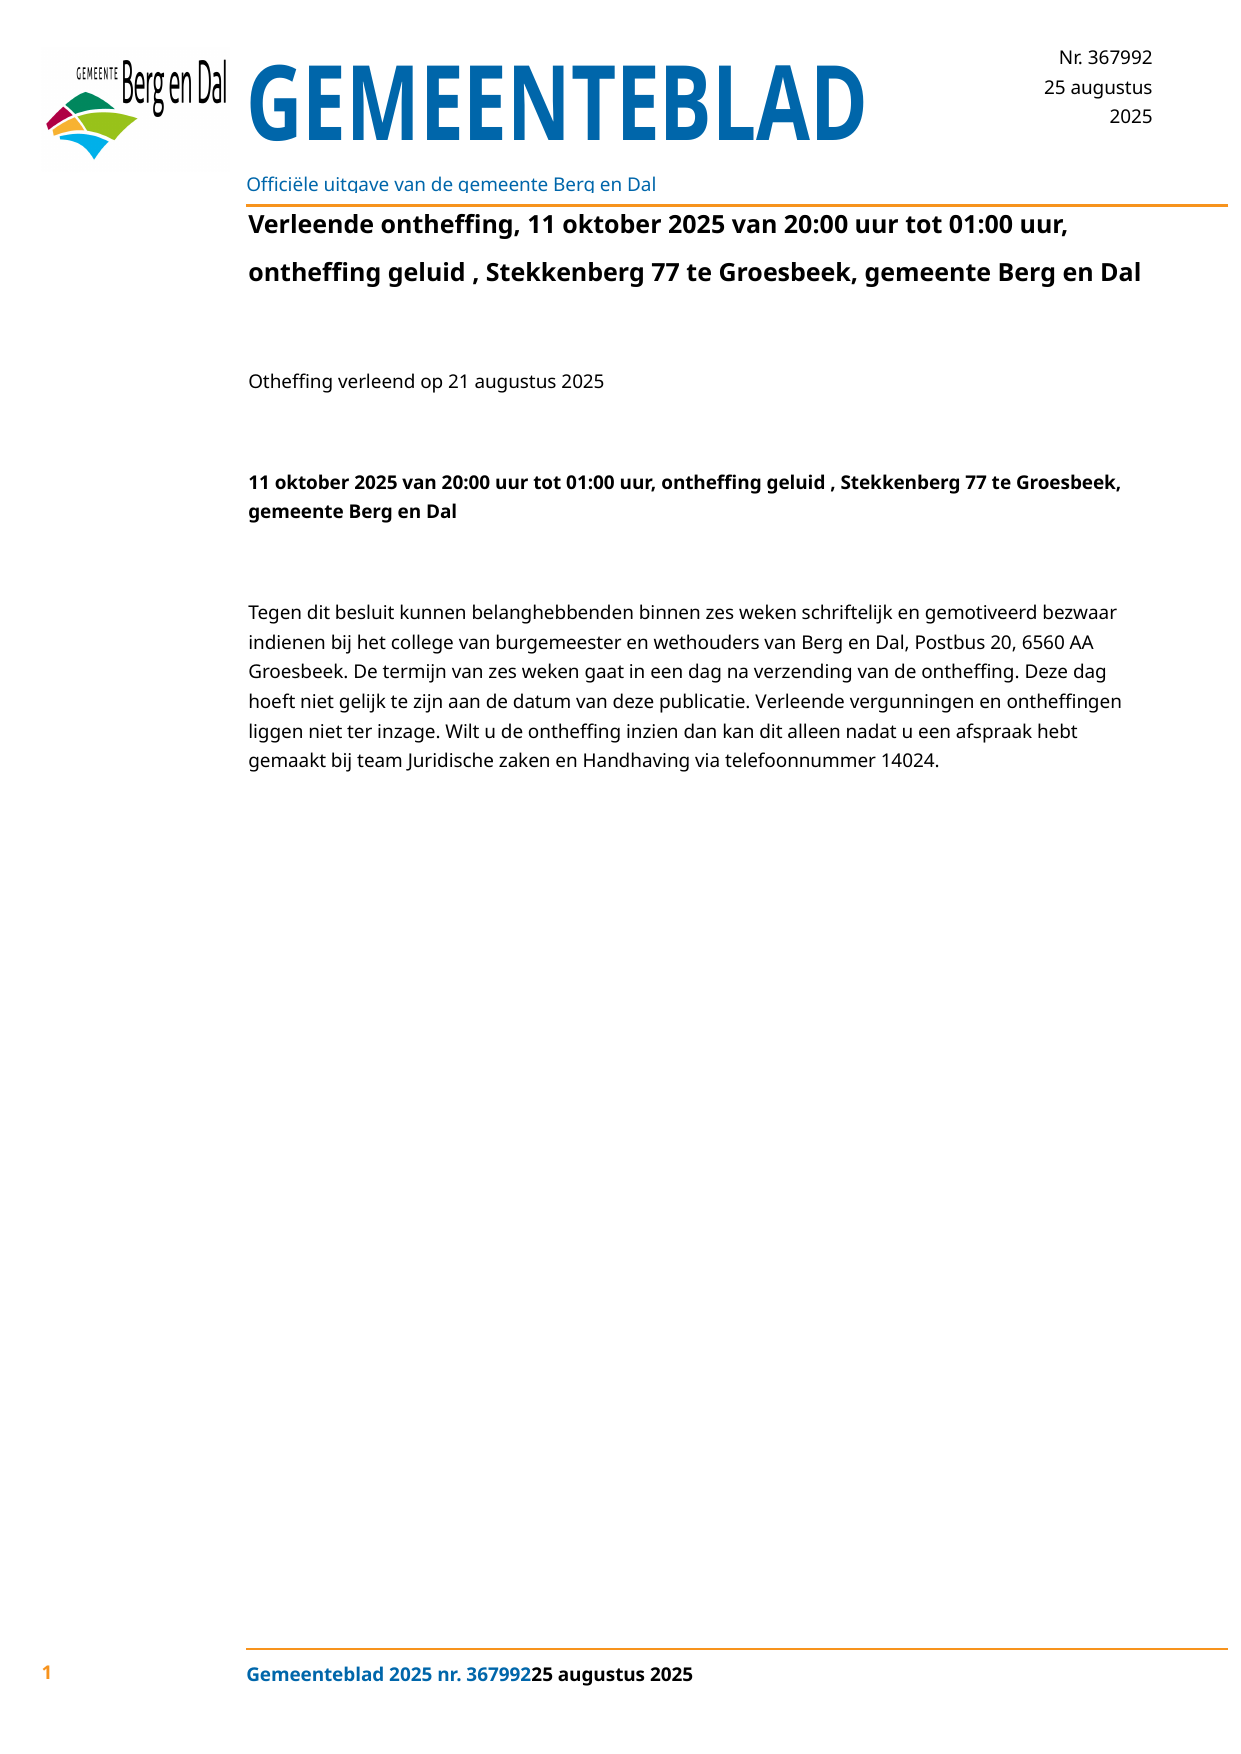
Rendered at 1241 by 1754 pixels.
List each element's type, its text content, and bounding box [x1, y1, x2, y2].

text Tegen dit besluit kunnen belanghebbenden binnen zes weken schriftelijk en gemotiveerd bezwaar indienen bij het college van burgemeester en wethouders van Berg en Dal, Postbus 20, 6560 AA Groesbeek. De termijn van zes weken gaat in een dag na verzending van de ontheffing. Deze dag hoeft niet gelijk te zijn aan de datum van deze publicatie. Verleende vergunningen en ontheffingen liggen niet ter inzage. Wilt u de ontheffing inzien dan kan dit alleen nadat u een afspraak hebt gemaakt bij team Juridische zaken en Handhaving via telefoonnummer 14024. [248, 599, 1152, 773]
text 11 oktober 2025 van 20:00 uur tot 01:00 uur, ontheffing geluid , Stekkenberg 77 te Groesbeek, gemeente Berg en Dal [248, 469, 1152, 524]
text Verleende ontheffing, 11 oktober 2025 van 20:00 uur tot 01:00 uur, ontheffing geluid , Stekkenberg 77 te Groesbeek, gemeente Berg en Dal [248, 207, 1152, 288]
picture [41, 47, 231, 172]
text Otheffing verleend op 21 augustus 2025 [248, 368, 1152, 394]
